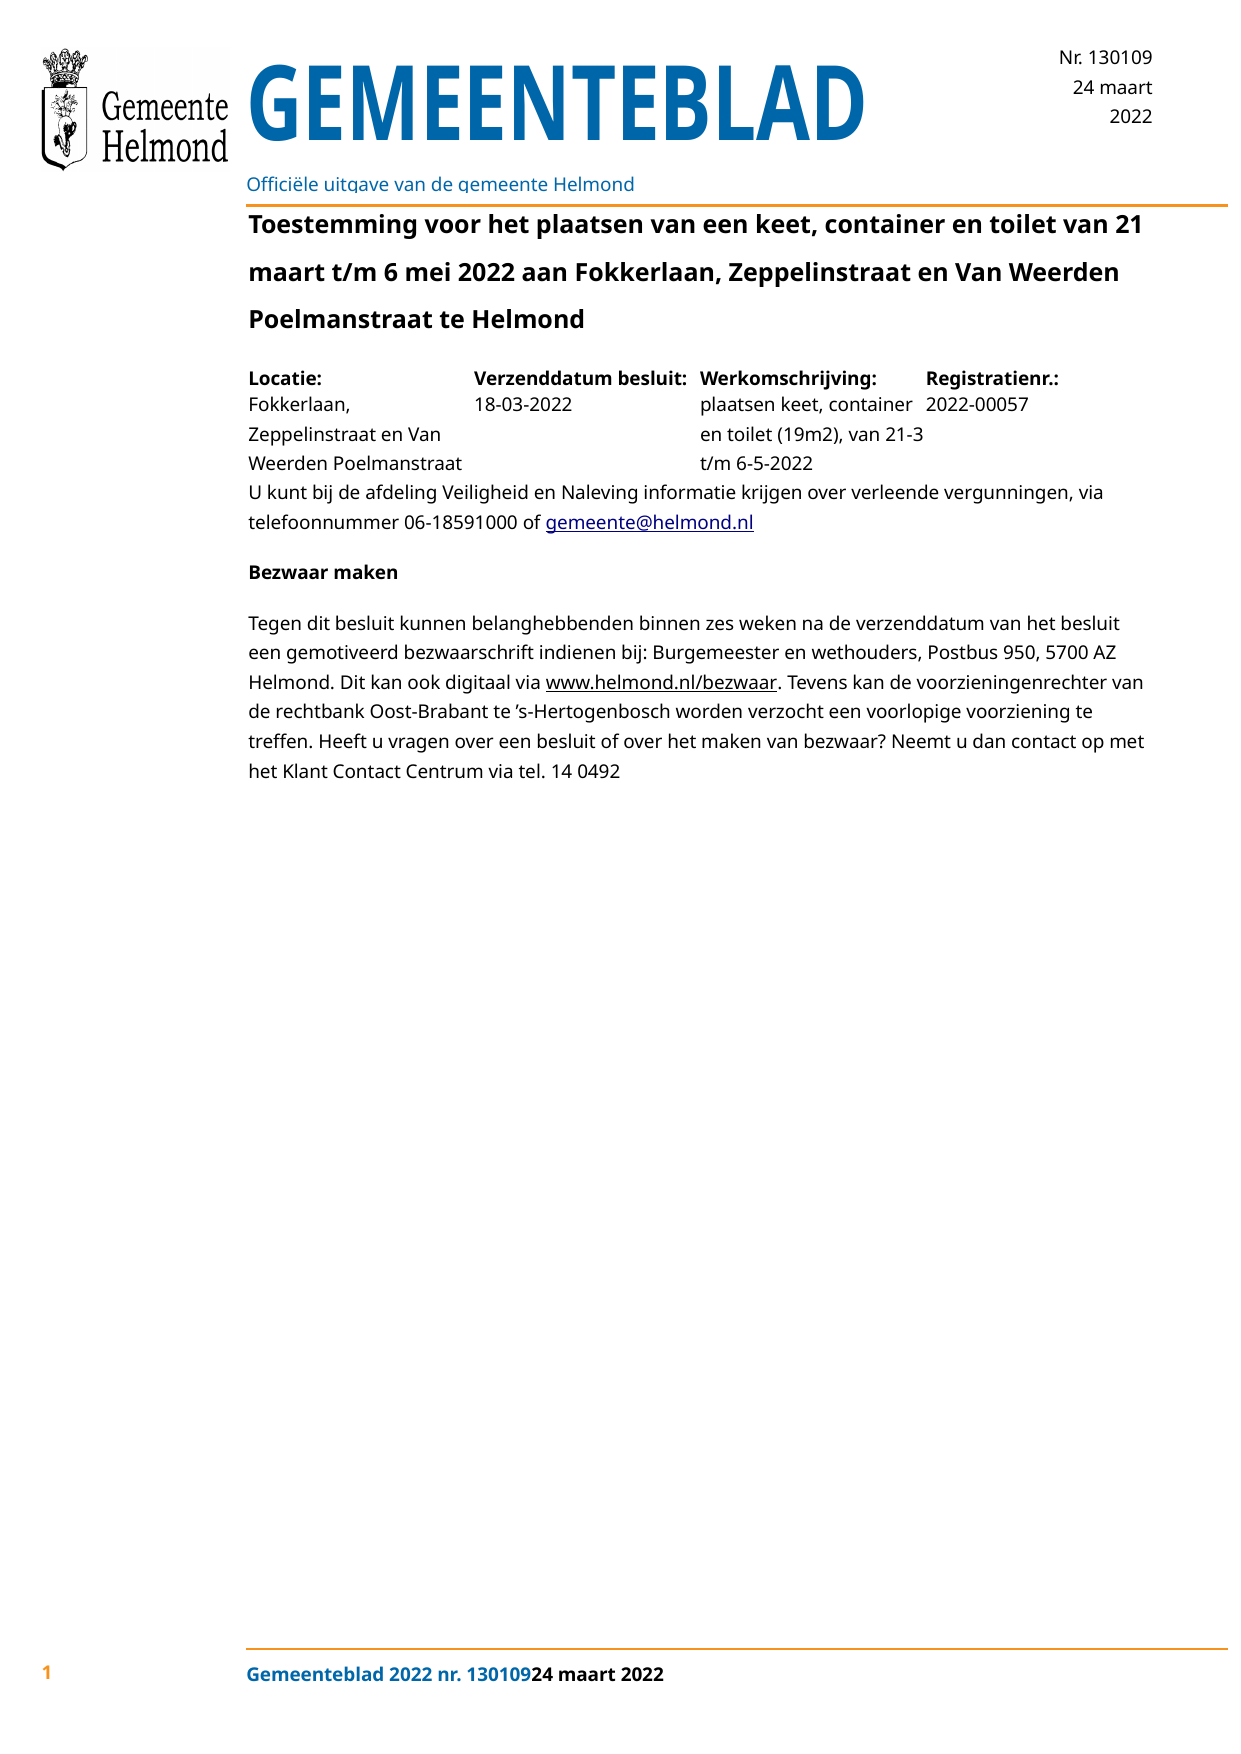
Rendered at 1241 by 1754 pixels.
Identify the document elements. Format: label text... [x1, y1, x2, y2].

table_header Verzenddatum besluit: [474, 366, 700, 391]
table_header Registratienr.: [926, 366, 1152, 391]
text Bezwaar maken [248, 559, 1152, 585]
table_header Locatie: [248, 366, 474, 391]
table_cell 2022-00057 [926, 391, 1152, 476]
text Tegen dit besluit kunnen belanghebbenden binnen zes weken na de verzenddatum van het besluit een gemotiveerd bezwaarschrift indienen bij: Burgemeester en wethouders, Postbus 950, 5700 AZ Helmond. Dit kan ook digitaal via www.helmond.nl/bezwaar. Tevens kan de voorzieningenrechter van de rechtbank Oost-Brabant te ’s-Hertogenbosch worden verzocht een voorlopige voorziening te treffen. Heeft u vragen over een besluit of over het maken van bezwaar? Neemt u dan contact op met het Klant Contact Centrum via tel. 14 0492 [248, 610, 1152, 783]
picture [41, 47, 231, 172]
table_header Werkomschrijving: [700, 366, 926, 391]
text Toestemming voor het plaatsen van een keet, container en toilet van 21 maart t/m 6 mei 2022 aan Fokkerlaan, Zeppelinstraat en Van Weerden Poelmanstraat te Helmond [248, 207, 1152, 336]
table_cell plaatsen keet, container en toilet (19m2), van 21-3 t/m 6-5-2022 [700, 391, 926, 476]
table_cell 18-03-2022 [474, 391, 700, 476]
text U kunt bij de afdeling Veiligheid en Naleving informatie krijgen over verleende vergunningen, via telefoonnummer 06-18591000 of gemeente@helmond.nl [248, 479, 1152, 535]
table_cell Fokkerlaan, Zeppelinstraat en Van Weerden Poelmanstraat [248, 391, 474, 476]
